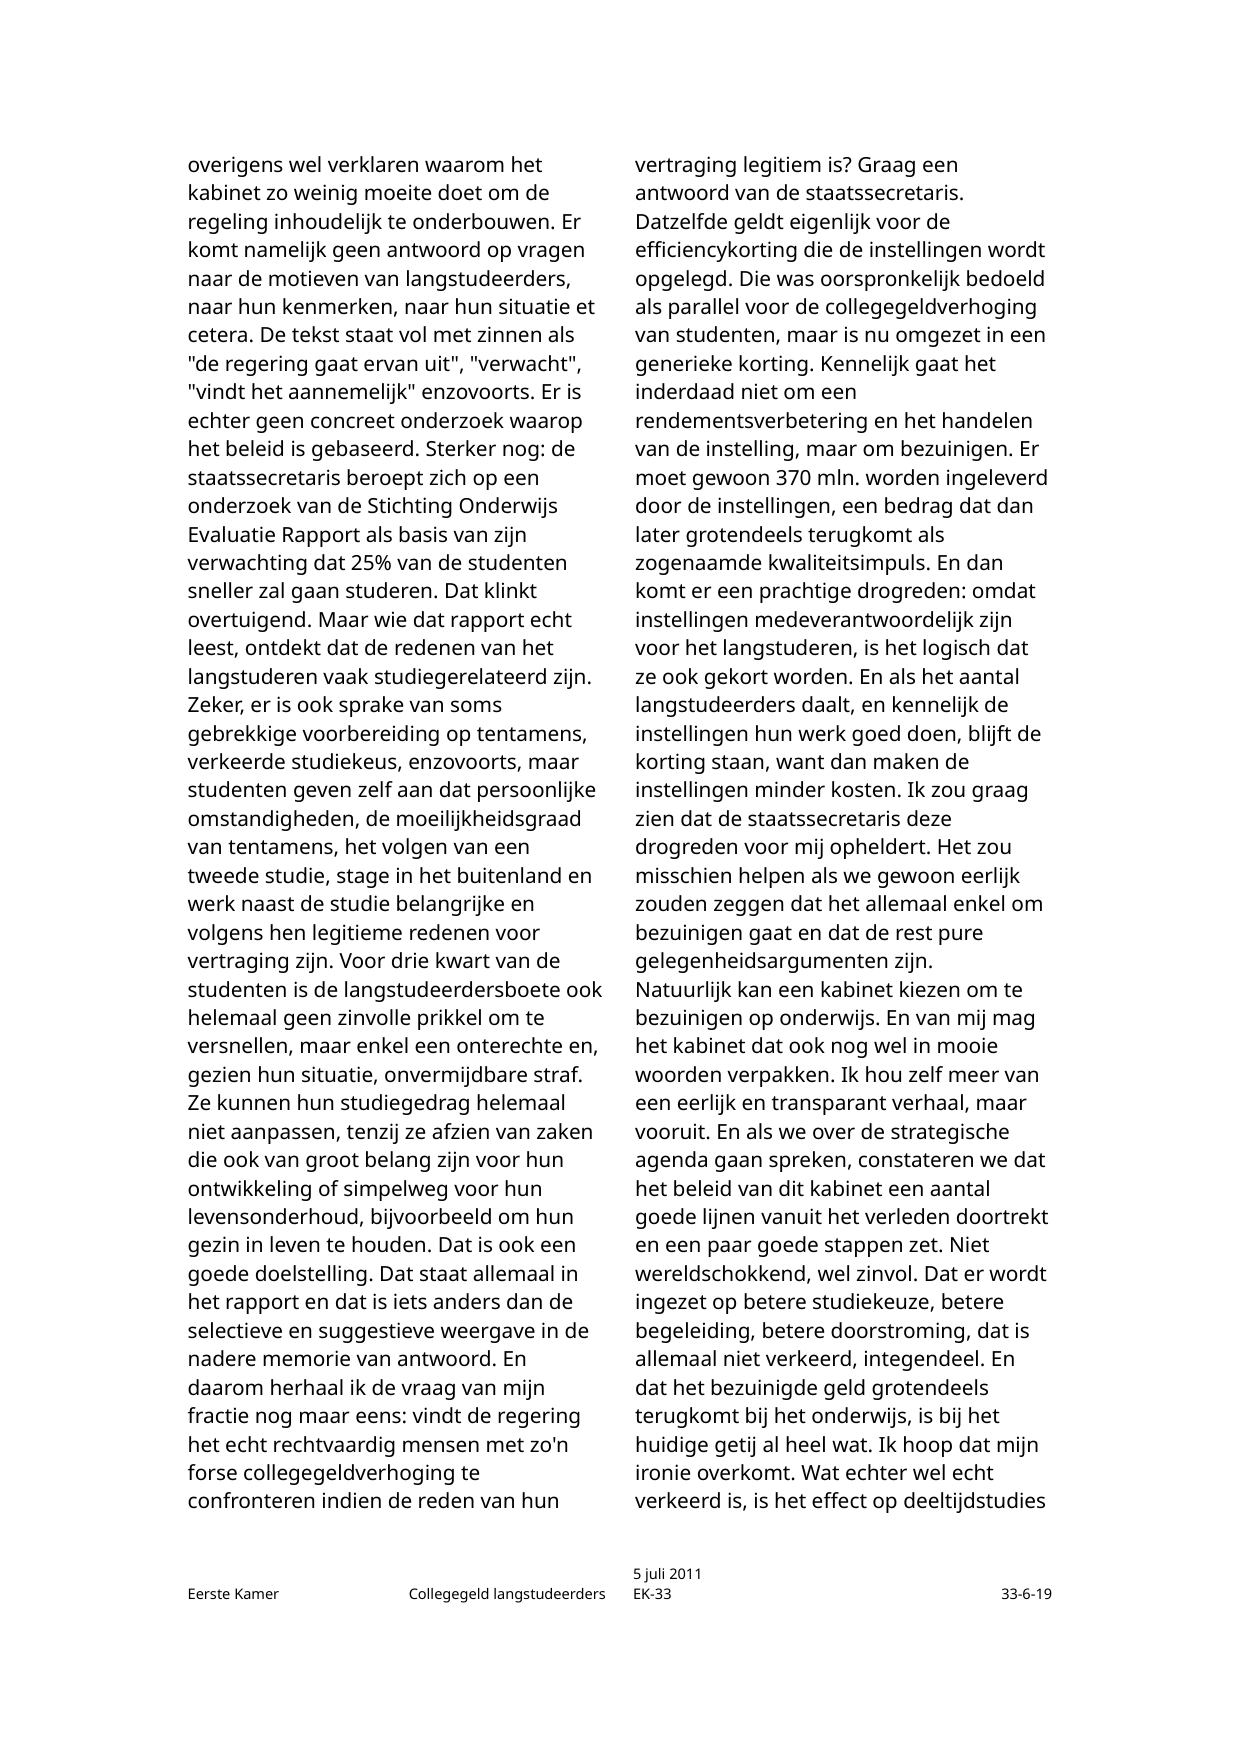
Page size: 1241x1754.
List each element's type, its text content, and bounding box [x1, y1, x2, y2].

text vertraging legitiem is? Graag een antwoord van de staatssecretaris. [635, 150, 1053, 207]
text Datzelfde geldt eigenlijk voor de efficiencykorting die de instellingen wordt opgelegd. Die was oorspronkelijk bedoeld als parallel voor de collegegeldverhoging van studenten, maar is nu omgezet in een generieke korting. Kennelijk gaat het inderdaad niet om een rendementsverbetering en het handelen van de instelling, maar om bezuinigen. Er moet gewoon 370 mln. worden ingeleverd door de instellingen, een bedrag dat dan later grotendeels terugkomt als zogenaamde kwaliteitsimpuls. En dan komt er een prachtige drogreden: omdat instellingen medeverantwoordelijk zijn voor het langstuderen, is het logisch dat ze ook gekort worden. En als het aantal langstudeerders daalt, en kennelijk de instellingen hun werk goed doen, blijft de korting staan, want dan maken de instellingen minder kosten. Ik zou graag zien dat de staatssecretaris deze drogreden voor mij opheldert. Het zou misschien helpen als we gewoon eerlijk zouden zeggen dat het allemaal enkel om bezuinigen gaat en dat de rest pure gelegenheidsargumenten zijn. [635, 207, 1053, 975]
text Natuurlijk kan een kabinet kiezen om te bezuinigen op onderwijs. En van mij mag het kabinet dat ook nog wel in mooie woorden verpakken. Ik hou zelf meer van een eerlijk en transparant verhaal, maar vooruit. En als we over de strategische agenda gaan spreken, constateren we dat het beleid van dit kabinet een aantal goede lijnen vanuit het verleden doortrekt en een paar goede stappen zet. Niet wereldschokkend, wel zinvol. Dat er wordt ingezet op betere studiekeuze, betere begeleiding, betere doorstroming, dat is allemaal niet verkeerd, integendeel. En dat het bezuinigde geld grotendeels terugkomt bij het onderwijs, is bij het huidige getij al heel wat. Ik hoop dat mijn ironie overkomt. Wat echter wel echt verkeerd is, is het effect op deeltijdstudies [635, 975, 1053, 1515]
text overigens wel verklaren waarom het kabinet zo weinig moeite doet om de regeling inhoudelijk te onderbouwen. Er komt namelijk geen antwoord op vragen naar de motieven van langstudeerders, naar hun kenmerken, naar hun situatie et cetera. De tekst staat vol met zinnen als "de regering gaat ervan uit", "verwacht", "vindt het aannemelijk" enzovoorts. Er is echter geen concreet onderzoek waarop het beleid is gebaseerd. Sterker nog: de staatssecretaris beroept zich op een onderzoek van de Stichting Onderwijs Evaluatie Rapport als basis van zijn verwachting dat 25% van de studenten sneller zal gaan studeren. Dat klinkt overtuigend. Maar wie dat rapport echt leest, ontdekt dat de redenen van het langstuderen vaak studiegerelateerd zijn. Zeker, er is ook sprake van soms gebrekkige voorbereiding op tentamens, verkeerde studiekeus, enzovoorts, maar studenten geven zelf aan dat persoonlijke omstandigheden, de moeilijkheidsgraad van tentamens, het volgen van een tweede studie, stage in het buitenland en werk naast de studie belangrijke en volgens hen legitieme redenen voor vertraging zijn. Voor drie kwart van de studenten is de langstudeerdersboete ook helemaal geen zinvolle prikkel om te versnellen, maar enkel een onterechte en, gezien hun situatie, onvermijdbare straf. Ze kunnen hun studiegedrag helemaal niet aanpassen, tenzij ze afzien van zaken die ook van groot belang zijn voor hun ontwikkeling of simpelweg voor hun levensonderhoud, bijvoorbeeld om hun gezin in leven te houden. Dat is ook een goede doelstelling. Dat staat allemaal in het rapport en dat is iets anders dan de selectieve en suggestieve weergave in de nadere memorie van antwoord. En daarom herhaal ik de vraag van mijn fractie nog maar eens: vindt de regering het echt rechtvaardig mensen met zo'n forse collegegeldverhoging te confronteren indien de reden van hun [187, 150, 605, 1515]
